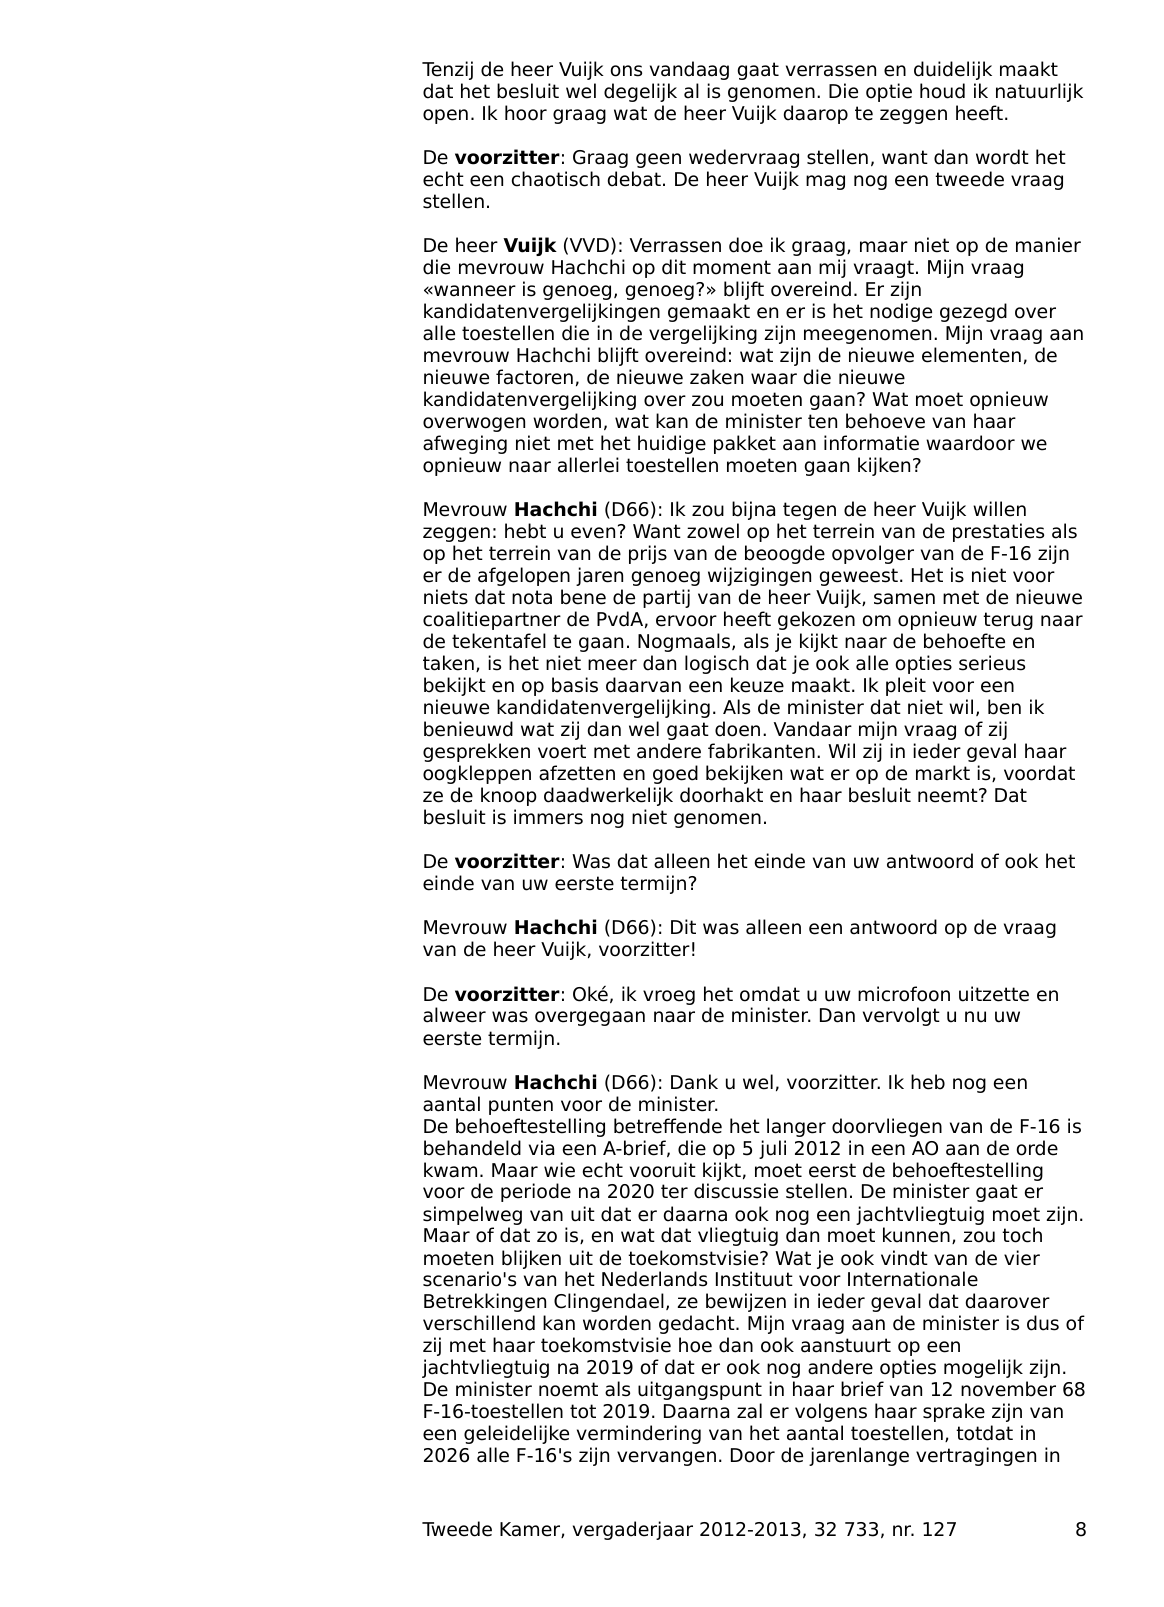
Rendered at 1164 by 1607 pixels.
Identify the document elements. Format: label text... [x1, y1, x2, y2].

text De minister noemt als uitgangspunt in haar brief van 12 november 68 F-16-toestellen tot 2019. Daarna zal er volgens haar sprake zijn van een geleidelijke vermindering van het aantal toestellen, totdat in 2026 alle F-16's zijn vervangen. Door de jarenlange vertragingen in [422, 1379, 1087, 1467]
text De voorzitter: Was dat alleen het einde van uw antwoord of ook het einde van uw eerste termijn? [422, 851, 1087, 895]
text De voorzitter: Oké, ik vroeg het omdat u uw microfoon uitzette en alweer was overgegaan naar de minister. Dan vervolgt u nu uw eerste termijn. [422, 983, 1087, 1049]
text De voorzitter: Graag geen wedervraag stellen, want dan wordt het echt een chaotisch debat. De heer Vuijk mag nog een tweede vraag stellen. [422, 147, 1087, 213]
text Tenzij de heer Vuijk ons vandaag gaat verrassen en duidelijk maakt dat het besluit wel degelijk al is genomen. Die optie houd ik natuurlijk open. Ik hoor graag wat de heer Vuijk daarop te zeggen heeft. [422, 59, 1087, 125]
text De heer Vuijk (VVD): Verrassen doe ik graag, maar niet op de manier die mevrouw Hachchi op dit moment aan mij vraagt. Mijn vraag «wanneer is genoeg, genoeg?» blijft overeind. Er zijn kandidatenvergelijkingen gemaakt en er is het nodige gezegd over alle toestellen die in de vergelijking zijn meegenomen. Mijn vraag aan mevrouw Hachchi blijft overeind: wat zijn de nieuwe elementen, de nieuwe factoren, de nieuwe zaken waar die nieuwe kandidatenvergelijking over zou moeten gaan? Wat moet opnieuw overwogen worden, wat kan de minister ten behoeve van haar afweging niet met het huidige pakket aan informatie waardoor we opnieuw naar allerlei toestellen moeten gaan kijken? [422, 235, 1087, 477]
text De behoeftestelling betreffende het langer doorvliegen van de F-16 is behandeld via een A-brief, die op 5 juli 2012 in een AO aan de orde kwam. Maar wie echt vooruit kijkt, moet eerst de behoeftestelling voor de periode na 2020 ter discussie stellen. De minister gaat er simpelweg van uit dat er daarna ook nog een jachtvliegtuig moet zijn. Maar of dat zo is, en wat dat vliegtuig dan moet kunnen, zou toch moeten blijken uit de toekomstvisie? Wat je ook vindt van de vier scenario's van het Nederlands Instituut voor Internationale Betrekkingen Clingendael, ze bewijzen in ieder geval dat daarover verschillend kan worden gedacht. Mijn vraag aan de minister is dus of zij met haar toekomstvisie hoe dan ook aanstuurt op een jachtvliegtuig na 2019 of dat er ook nog andere opties mogelijk zijn. [422, 1116, 1087, 1379]
text Mevrouw Hachchi (D66): Ik zou bijna tegen de heer Vuijk willen zeggen: hebt u even? Want zowel op het terrein van de prestaties als op het terrein van de prijs van de beoogde opvolger van de F-16 zijn er de afgelopen jaren genoeg wijzigingen geweest. Het is niet voor niets dat nota bene de partij van de heer Vuijk, samen met de nieuwe coalitiepartner de PvdA, ervoor heeft gekozen om opnieuw terug naar de tekentafel te gaan. Nogmaals, als je kijkt naar de behoefte en taken, is het niet meer dan logisch dat je ook alle opties serieus bekijkt en op basis daarvan een keuze maakt. Ik pleit voor een nieuwe kandidatenvergelijking. Als de minister dat niet wil, ben ik benieuwd wat zij dan wel gaat doen. Vandaar mijn vraag of zij gesprekken voert met andere fabrikanten. Wil zij in ieder geval haar oogkleppen afzetten en goed bekijken wat er op de markt is, voordat ze de knoop daadwerkelijk doorhakt en haar besluit neemt? Dat besluit is immers nog niet genomen. [422, 499, 1087, 829]
text Mevrouw Hachchi (D66): Dit was alleen een antwoord op de vraag van de heer Vuijk, voorzitter! [422, 917, 1087, 961]
text Mevrouw Hachchi (D66): Dank u wel, voorzitter. Ik heb nog een aantal punten voor de minister. [422, 1072, 1087, 1116]
